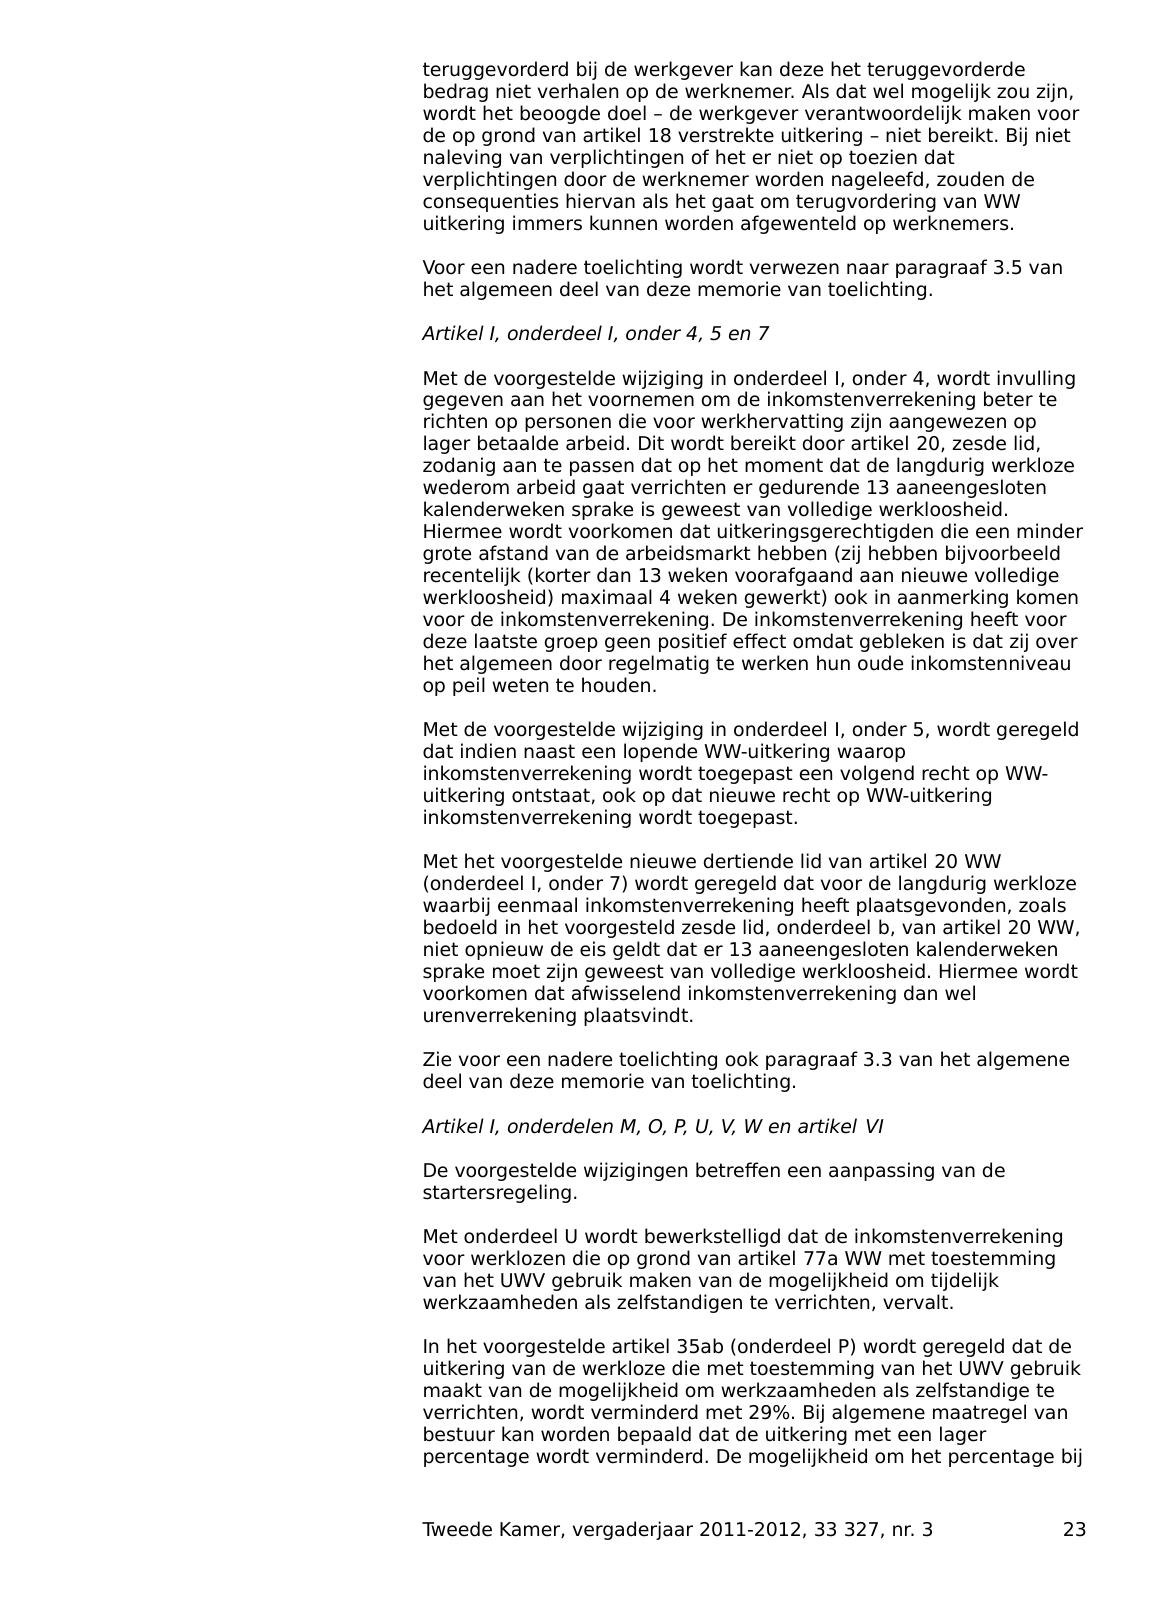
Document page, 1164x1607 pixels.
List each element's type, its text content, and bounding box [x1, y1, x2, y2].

text Met de voorgestelde wijziging in onderdeel I, onder 5, wordt geregeld dat indien naast een lopende WW-uitkering waarop inkomstenverrekening wordt toegepast een volgend recht op WW-uitkering ontstaat, ook op dat nieuwe recht op WW-uitkering inkomstenverrekening wordt toegepast. [422, 719, 1087, 829]
text teruggevorderd bij de werkgever kan deze het teruggevorderde bedrag niet verhalen op de werknemer. Als dat wel mogelijk zou zijn, wordt het beoogde doel – de werkgever verantwoordelijk maken voor de op grond van artikel 18 verstrekte uitkering – niet bereikt. Bij niet naleving van verplichtingen of het er niet op toezien dat verplichtingen door de werknemer worden nageleefd, zouden de consequenties hiervan als het gaat om terugvordering van WW uitkering immers kunnen worden afgewenteld op werknemers. [422, 59, 1087, 235]
text In het voorgestelde artikel 35ab (onderdeel P) wordt geregeld dat de uitkering van de werkloze die met toestemming van het UWV gebruik maakt van de mogelijkheid om werkzaamheden als zelfstandige te verrichten, wordt verminderd met 29%. Bij algemene maatregel van bestuur kan worden bepaald dat de uitkering met een lager percentage wordt verminderd. De mogelijkheid om het percentage bij [422, 1336, 1087, 1468]
text Voor een nadere toelichting wordt verwezen naar paragraaf 3.5 van het algemeen deel van deze memorie van toelichting. [422, 257, 1087, 301]
text Met onderdeel U wordt bewerkstelligd dat de inkomstenverrekening voor werklozen die op grond van artikel 77a WW met toestemming van het UWV gebruik maken van de mogelijkheid om tijdelijk werkzaamheden als zelfstandigen te verrichten, vervalt. [422, 1226, 1087, 1314]
text Met de voorgestelde wijziging in onderdeel I, onder 4, wordt invulling gegeven aan het voornemen om de inkomstenverrekening beter te richten op personen die voor werkhervatting zijn aangewezen op lager betaalde arbeid. Dit wordt bereikt door artikel 20, zesde lid, zodanig aan te passen dat op het moment dat de langdurig werkloze wederom arbeid gaat verrichten er gedurende 13 aaneengesloten kalenderweken sprake is geweest van volledige werkloosheid. Hiermee wordt voorkomen dat uitkeringsgerechtigden die een minder grote afstand van de arbeidsmarkt hebben (zij hebben bijvoorbeeld recentelijk (korter dan 13 weken voorafgaand aan nieuwe volledige werkloosheid) maximaal 4 weken gewerkt) ook in aanmerking komen voor de inkomstenverrekening. De inkomstenverrekening heeft voor deze laatste groep geen positief effect omdat gebleken is dat zij over het algemeen door regelmatig te werken hun oude inkomstenniveau op peil weten te houden. [422, 367, 1087, 697]
text Zie voor een nadere toelichting ook paragraaf 3.3 van het algemene deel van deze memorie van toelichting. [422, 1049, 1087, 1093]
subtitle Artikel I, onderdeel I, onder 4, 5 en 7 [422, 323, 1087, 345]
text Met het voorgestelde nieuwe dertiende lid van artikel 20 WW (onderdeel I, onder 7) wordt geregeld dat voor de langdurig werkloze waarbij eenmaal inkomstenverrekening heeft plaatsgevonden, zoals bedoeld in het voorgesteld zesde lid, onderdeel b, van artikel 20 WW, niet opnieuw de eis geldt dat er 13 aaneengesloten kalenderweken sprake moet zijn geweest van volledige werkloosheid. Hiermee wordt voorkomen dat afwisselend inkomstenverrekening dan wel urenverrekening plaatsvindt. [422, 851, 1087, 1027]
text De voorgestelde wijzigingen betreffen een aanpassing van de startersregeling. [422, 1160, 1087, 1204]
subtitle Artikel I, onderdelen M, O, P, U, V, W en artikel VI [422, 1116, 1087, 1137]
